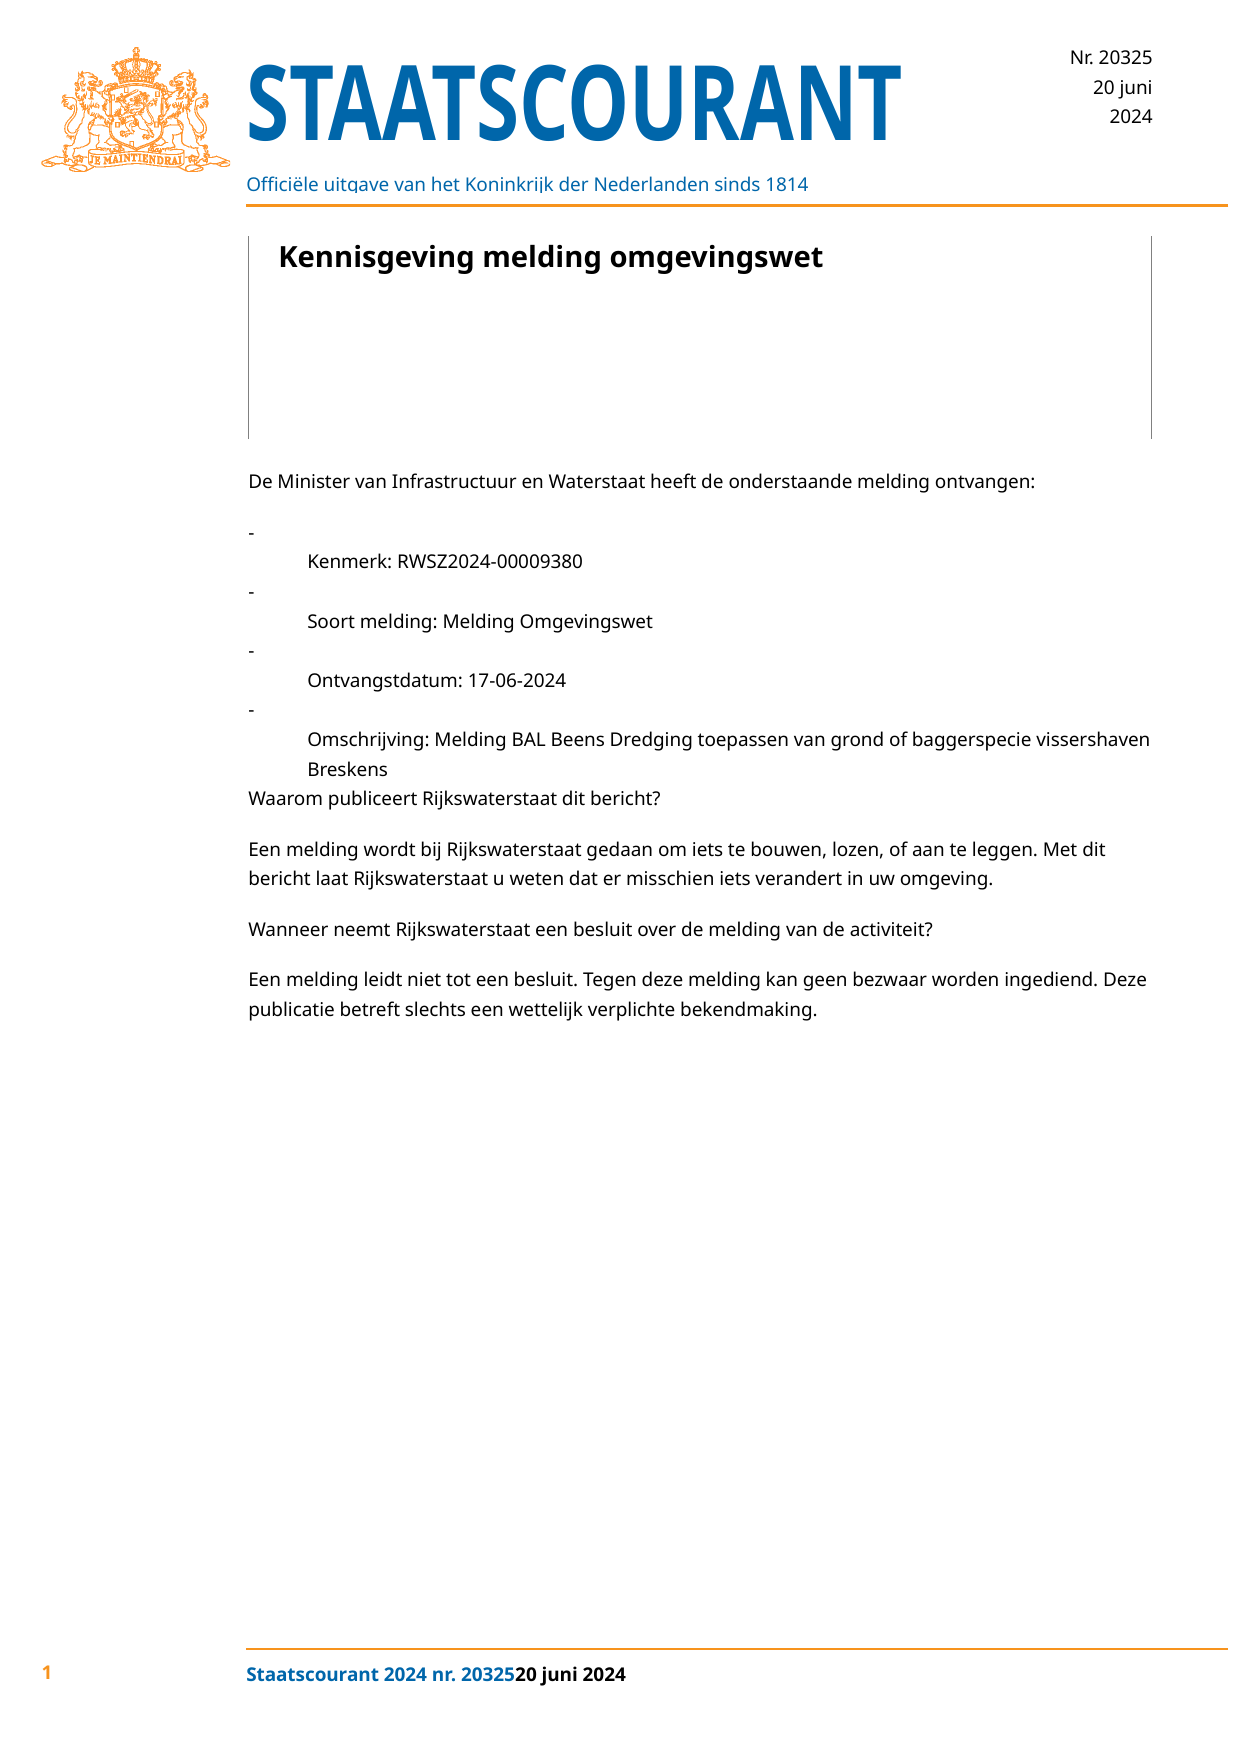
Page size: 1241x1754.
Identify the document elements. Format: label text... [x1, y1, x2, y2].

list Ontvangstdatum: 17-06-2024 [248, 667, 1152, 693]
text De Minister van Infrastructuur en Waterstaat heeft de onderstaande melding ontvangen: [248, 469, 1152, 494]
table_header [1090, 236, 1151, 413]
text Wanneer neemt Rijkswaterstaat een besluit over de melding van de activiteit? [248, 916, 1152, 941]
picture [912, 236, 1090, 414]
text Een melding leidt niet tot een besluit. Tegen deze melding kan geen bezwaar worden ingediend. Deze publicatie betreft slechts een wettelijk verplichte bekendmaking. [248, 966, 1152, 1021]
picture [41, 47, 231, 172]
text Waarom publiceert Rijkswaterstaat dit bericht? [248, 785, 1152, 811]
table_header [850, 414, 1151, 439]
text Een melding wordt bij Rijkswaterstaat gedaan om iets te bouwen, lozen, of aan te leggen. Met dit bericht laat Rijkswaterstaat u weten dat er misschien iets verandert in uw omgeving. [248, 836, 1152, 891]
table_header Kennisgeving melding omgevingswet [249, 236, 850, 439]
list Kenmerk: RWSZ2024-00009380 [248, 549, 1152, 574]
list Soort melding: Melding Omgevingswet [248, 608, 1152, 633]
list Omschrijving: Melding BAL Beens Dredging toepassen van grond of baggerspecie vissershaven Breskens [248, 726, 1152, 781]
table_header [850, 236, 912, 413]
